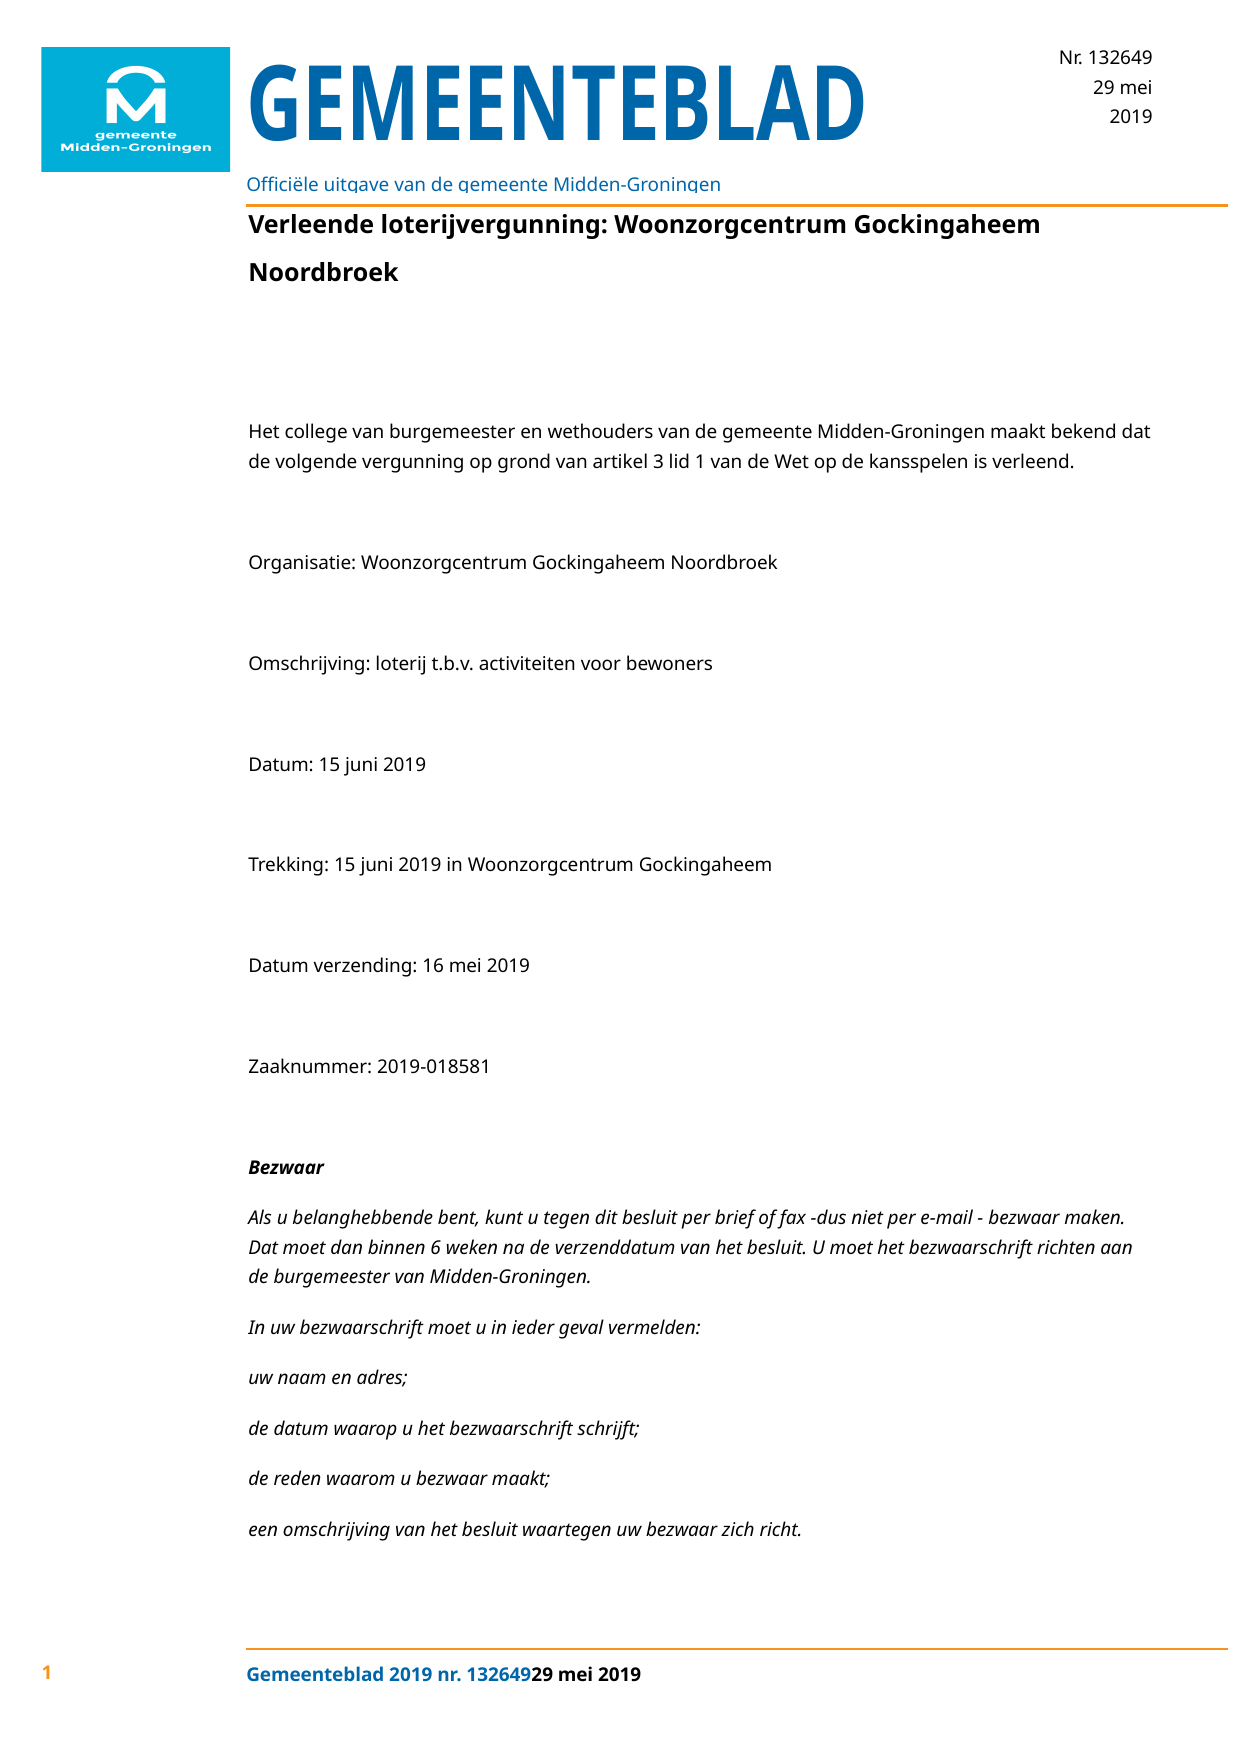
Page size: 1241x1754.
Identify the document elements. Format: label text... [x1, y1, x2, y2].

picture [108, 66, 164, 82]
text Bezwaar [248, 1154, 1152, 1180]
text Als u belanghebbende bent, kunt u tegen dit besluit per brief of fax -dus niet per e-mail - bezwaar maken. Dat moet dan binnen 6 weken na de verzenddatum van het besluit. U moet het bezwaarschrift richten aan de burgemeester van Midden-Groningen. [248, 1204, 1152, 1289]
text uw naam en adres; [248, 1364, 1152, 1390]
text Omschrijving: loterij t.b.v. activiteiten voor bewoners [248, 650, 1152, 676]
text Trekking: 15 juni 2019 in Woonzorgcentrum Gockingaheem [248, 852, 1152, 877]
text Datum verzending: 16 mei 2019 [248, 952, 1152, 978]
text de reden waarom u bezwaar maakt; [248, 1465, 1152, 1491]
text Zaaknummer: 2019-018581 [248, 1053, 1152, 1079]
picture [107, 89, 165, 122]
text Het college van burgemeester en wethouders van de gemeente Midden-Groningen maakt bekend dat de volgende vergunning op grond van artikel 3 lid 1 van de Wet op de kansspelen is verleend. [248, 419, 1152, 474]
text Organisatie: Woonzorgcentrum Gockingaheem Noordbroek [248, 549, 1152, 575]
text Datum: 15 juni 2019 [248, 751, 1152, 777]
text Verleende loterijvergunning: Woonzorgcentrum Gockingaheem Noordbroek [248, 207, 1152, 288]
text een omschrijving van het besluit waartegen uw bezwaar zich richt. [248, 1516, 1152, 1542]
picture [184, 146, 190, 153]
text In uw bezwaarschrift moet u in ieder geval vermelden: [248, 1314, 1152, 1340]
text de datum waarop u het bezwaarschrift schrijft; [248, 1415, 1152, 1441]
